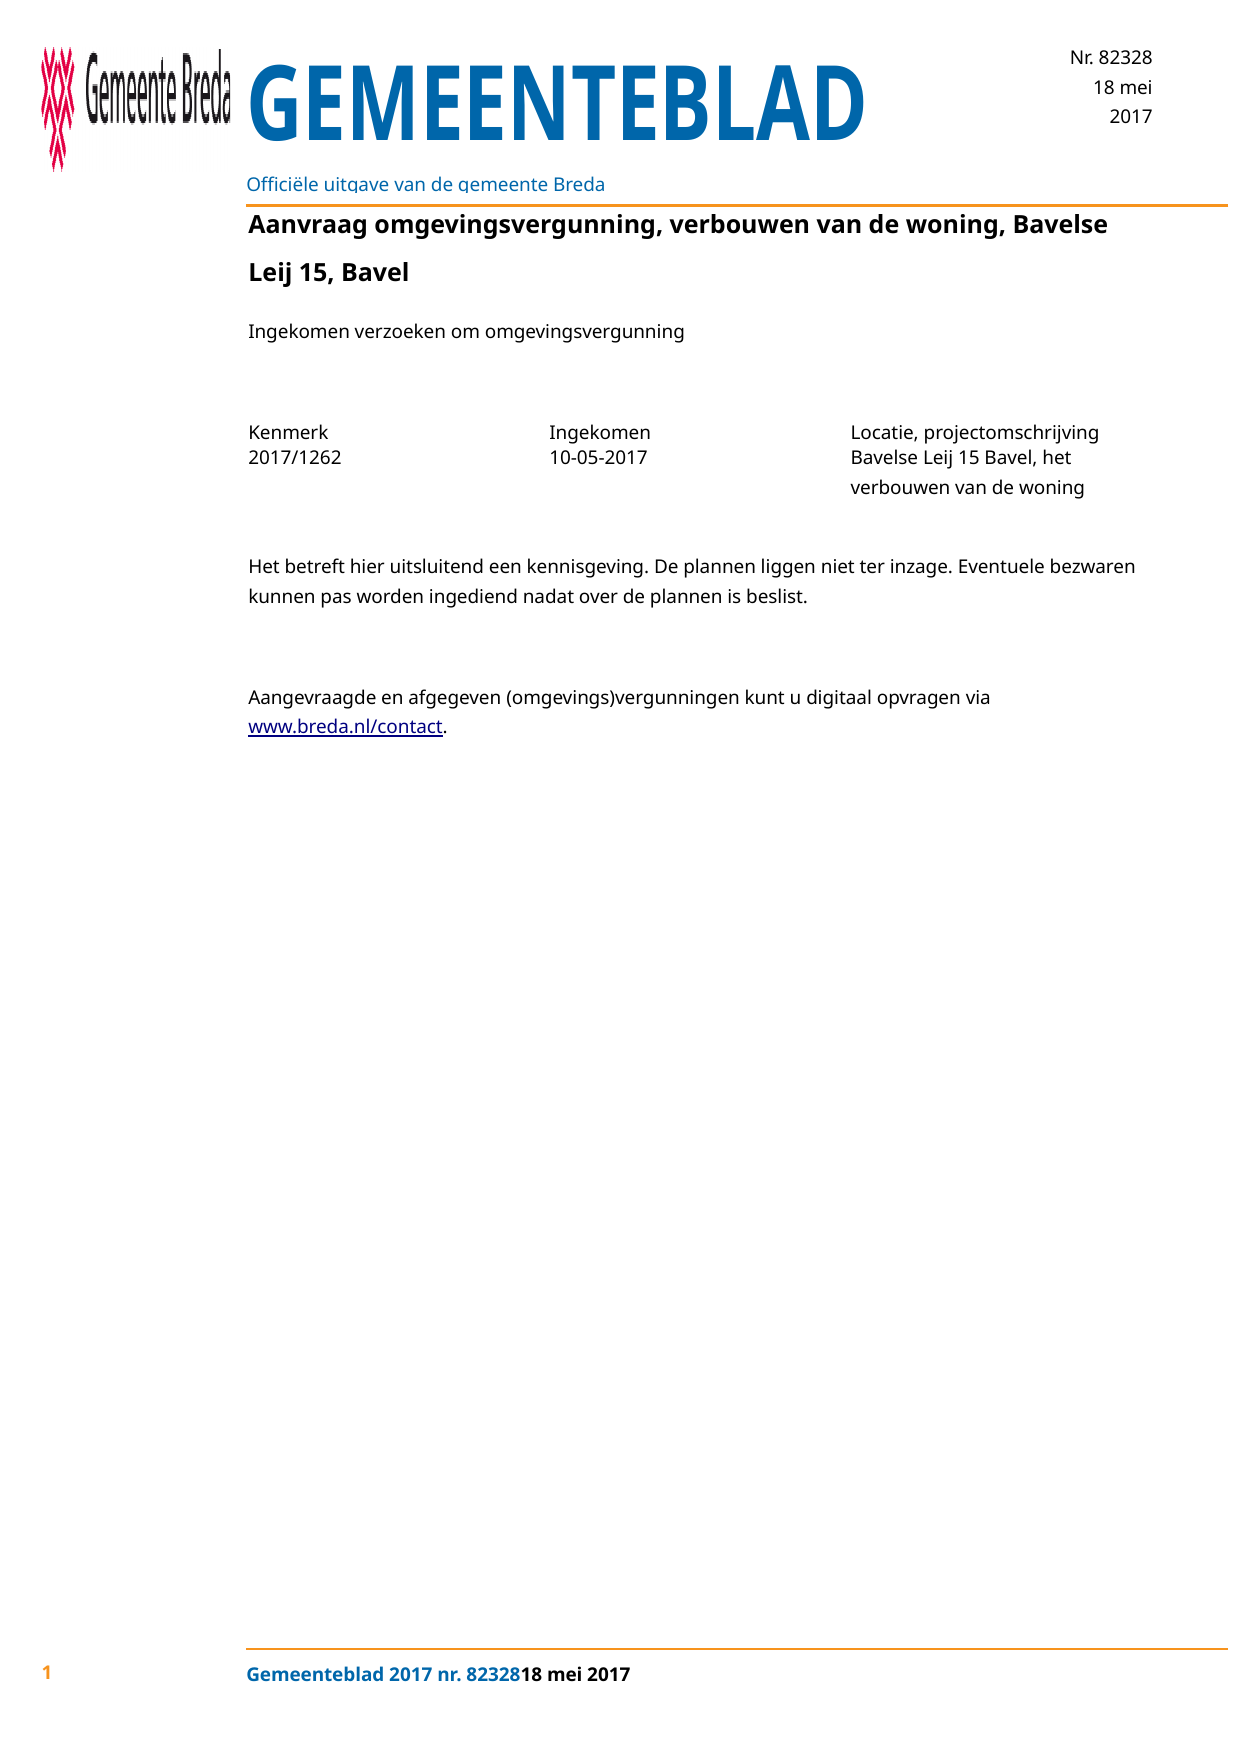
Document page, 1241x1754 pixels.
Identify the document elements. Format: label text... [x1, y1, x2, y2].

table_cell Bavelse Leij 15 Bavel, het verbouwen van de woning [850, 445, 1152, 500]
table_cell 10-05-2017 [549, 445, 850, 500]
picture [41, 47, 231, 172]
table_cell 2017/1262 [248, 445, 549, 500]
text Ingekomen verzoeken om omgevingsvergunning [248, 318, 1152, 344]
text Aangevraagde en afgegeven (omgevings)vergunningen kunt u digitaal opvragen via www.breda.nl/contact. [248, 684, 1152, 739]
table_header Ingekomen [549, 419, 850, 444]
text Aanvraag omgevingsvergunning, verbouwen van de woning, Bavelse Leij 15, Bavel [248, 207, 1152, 288]
table_header Locatie, projectomschrijving [850, 419, 1152, 444]
text Het betreft hier uitsluitend een kennisgeving. De plannen liggen niet ter inzage. Eventuele bezwaren kunnen pas worden ingediend nadat over de plannen is beslist. [248, 553, 1152, 609]
table_header Kenmerk [248, 419, 549, 444]
